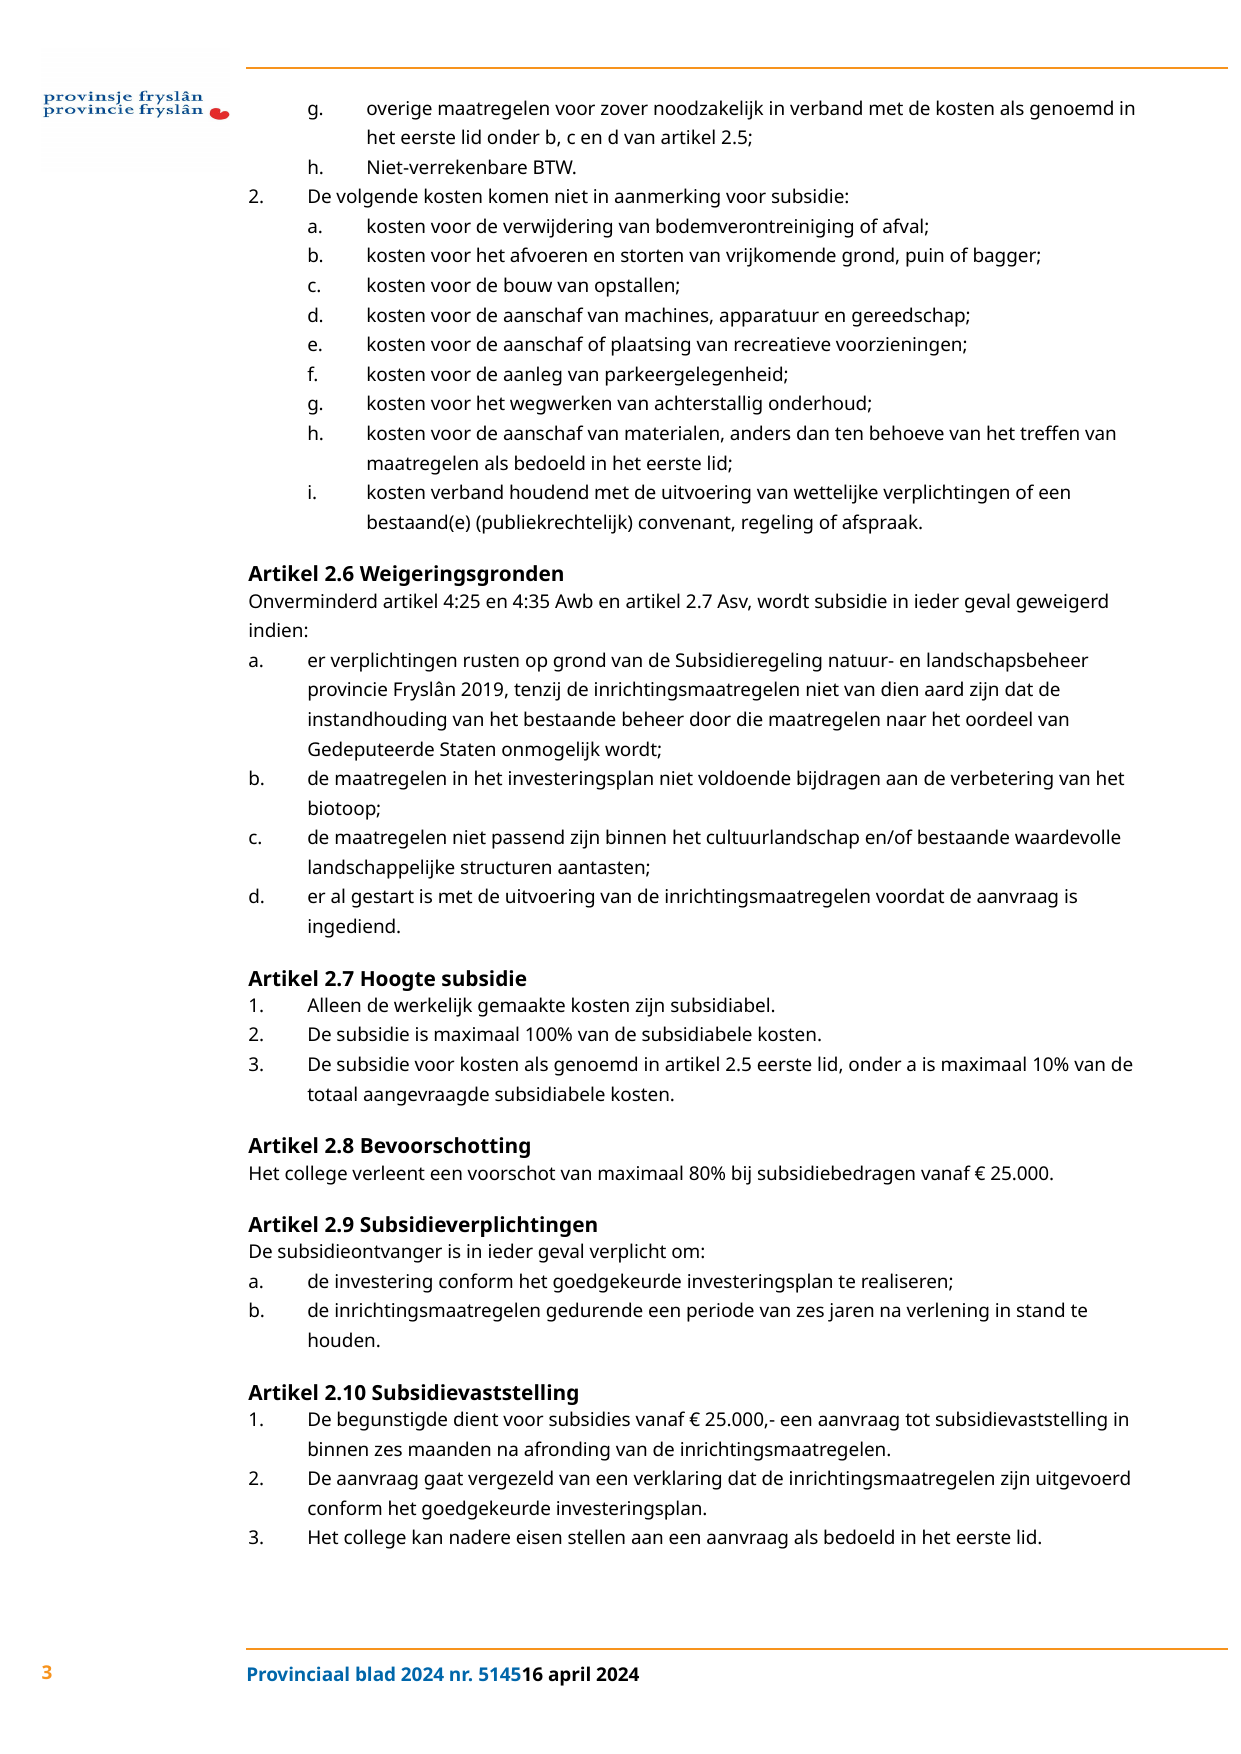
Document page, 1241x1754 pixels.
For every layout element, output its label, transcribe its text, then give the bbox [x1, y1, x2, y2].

list kosten voor het wegwerken van achterstallig onderhoud; [307, 391, 1152, 416]
list kosten voor de aanschaf van machines, apparatuur en gereedschap; [307, 302, 1152, 328]
list de investering conform het goedgekeurde investeringsplan te realiseren; [248, 1268, 1152, 1294]
list er al gestart is met de uitvoering van de inrichtingsmaatregelen voordat de aanvraag is ingediend. [248, 884, 1152, 939]
list de inrichtingsmaatregelen gedurende een periode van zes jaren na verlening in stand te houden. [248, 1298, 1152, 1353]
list kosten voor de verwijdering van bodemverontreiniging of afval; [307, 213, 1152, 239]
text Artikel 2.8 Bevoorschotting [248, 1131, 1152, 1160]
text De subsidieontvanger is in ieder geval verplicht om: [248, 1238, 1152, 1264]
list De aanvraag gaat vergezeld van een verklaring dat de inrichtingsmaatregelen zijn uitgevoerd conform het goedgekeurde investeringsplan. [248, 1465, 1152, 1521]
list Niet-verrekenbare BTW. [307, 154, 1152, 180]
text Het college verleent een voorschot van maximaal 80% bij subsidiebedragen vanaf € 25.000. [248, 1160, 1152, 1185]
picture [41, 47, 231, 172]
text Artikel 2.7 Hoogte subsidie [248, 964, 1152, 992]
list Het college kan nadere eisen stellen aan een aanvraag als bedoeld in het eerste lid. [248, 1524, 1152, 1550]
list er verplichtingen rusten op grond van de Subsidieregeling natuur- en landschapsbeheer provincie Fryslân 2019, tenzij de inrichtingsmaatregelen niet van dien aard zijn dat de instandhouding van het bestaande beheer door die maatregelen naar het oordeel van Gedeputeerde Staten onmogelijk wordt; [248, 647, 1152, 761]
text Artikel 2.10 Subsidievaststelling [248, 1378, 1152, 1406]
list de maatregelen niet passend zijn binnen het cultuurlandschap en/of bestaande waardevolle landschappelijke structuren aantasten; [248, 824, 1152, 880]
list kosten verband houdend met de uitvoering van wettelijke verplichtingen of een bestaand(e) (publiekrechtelijk) convenant, regeling of afspraak. [307, 479, 1152, 535]
list kosten voor het afvoeren en storten van vrijkomende grond, puin of bagger; [307, 243, 1152, 268]
list kosten voor de aanschaf of plaatsing van recreatieve voorzieningen; [307, 331, 1152, 357]
list kosten voor de aanschaf van materialen, anders dan ten behoeve van het treffen van maatregelen als bedoeld in het eerste lid; [307, 420, 1152, 476]
list overige maatregelen voor zover noodzakelijk in verband met de kosten als genoemd in het eerste lid onder b, c en d van artikel 2.5; [307, 95, 1152, 150]
list Alleen de werkelijk gemaakte kosten zijn subsidiabel. [248, 992, 1152, 1018]
list De begunstigde dient voor subsidies vanaf € 25.000,- een aanvraag tot subsidievaststelling in binnen zes maanden na afronding van de inrichtingsmaatregelen. [248, 1406, 1152, 1461]
list de maatregelen in het investeringsplan niet voldoende bijdragen aan de verbetering van het biotoop; [248, 765, 1152, 821]
text Onverminderd artikel 4:25 en 4:35 Awb en artikel 2.7 Asv, wordt subsidie in ieder geval geweigerd indien: [248, 588, 1152, 643]
list De subsidie voor kosten als genoemd in artikel 2.5 eerste lid, onder a is maximaal 10% van de totaal aangevraagde subsidiabele kosten. [248, 1051, 1152, 1107]
list De subsidie is maximaal 100% van de subsidiabele kosten. [248, 1022, 1152, 1047]
list kosten voor de bouw van opstallen; [307, 272, 1152, 298]
text Artikel 2.6 Weigeringsgronden [248, 559, 1152, 588]
list kosten voor de aanleg van parkeergelegenheid; [307, 361, 1152, 387]
list De volgende kosten komen niet in aanmerking voor subsidie: [248, 183, 1152, 209]
text Artikel 2.9 Subsidieverplichtingen [248, 1210, 1152, 1238]
